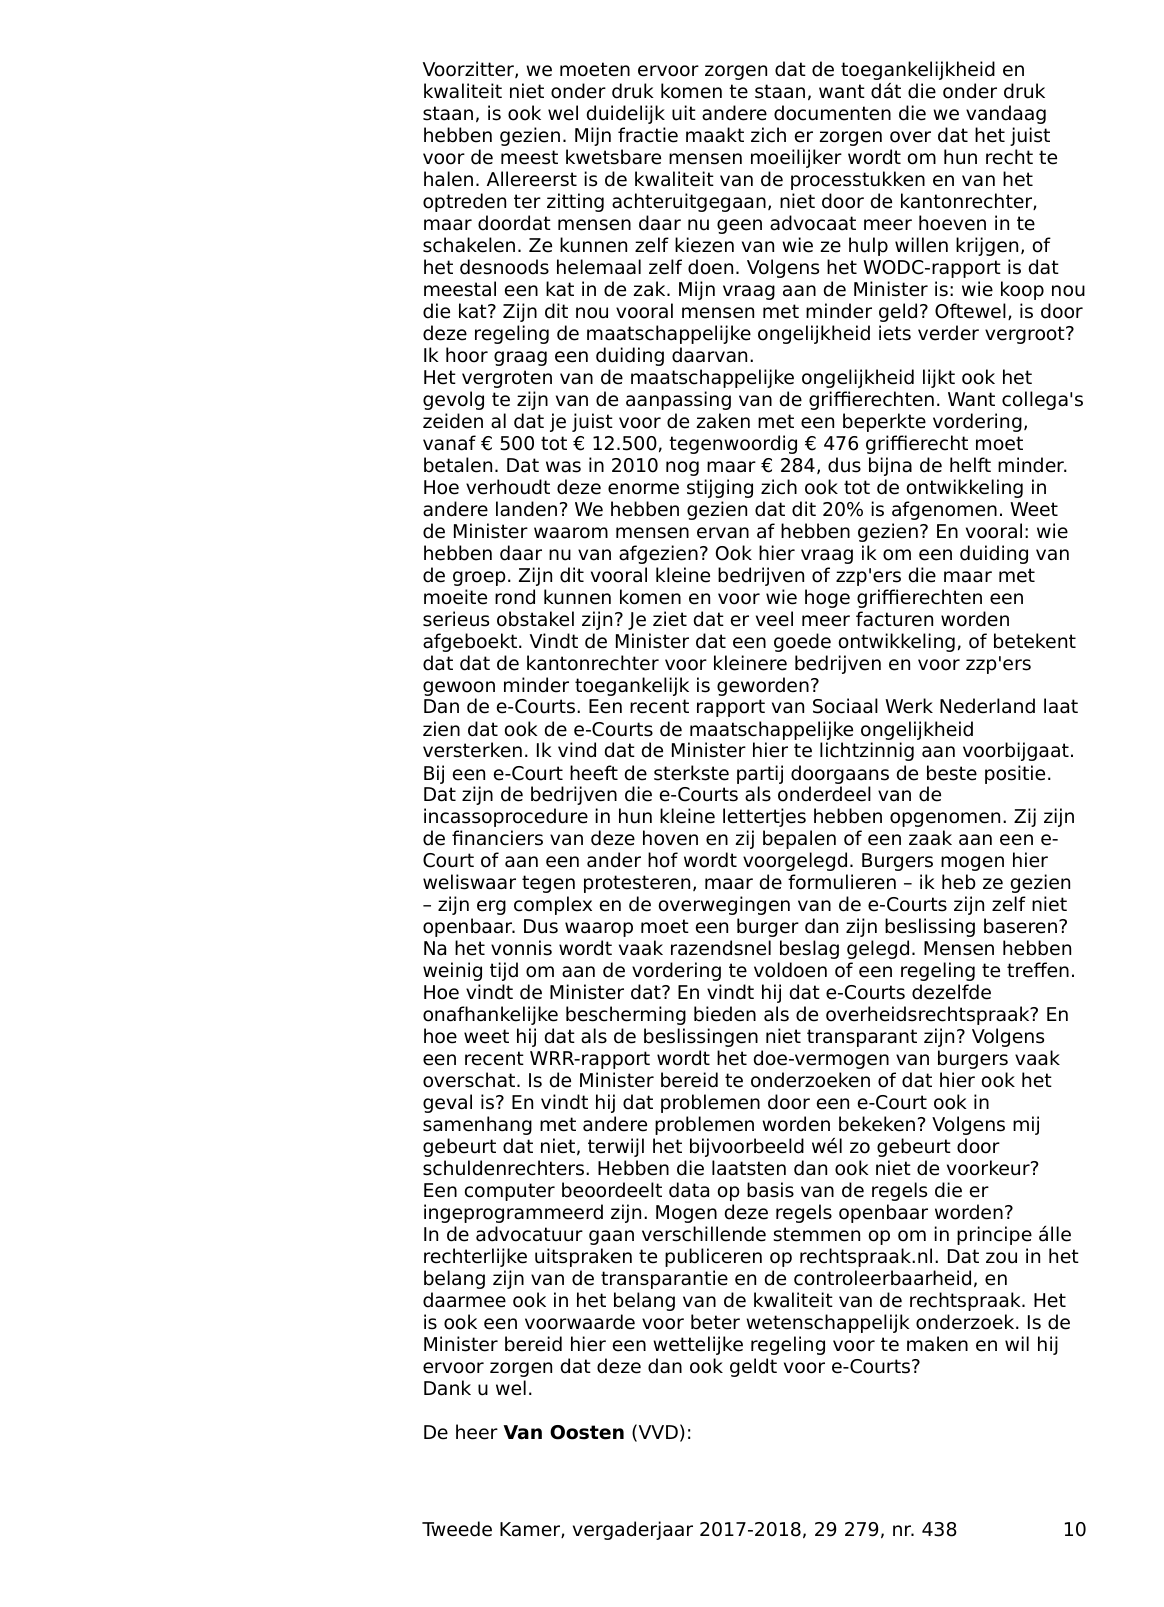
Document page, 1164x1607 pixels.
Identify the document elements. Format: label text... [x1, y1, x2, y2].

text Een computer beoordeelt data op basis van de regels die er ingeprogrammeerd zijn. Mogen deze regels openbaar worden? [422, 1180, 1087, 1224]
text Voorzitter, we moeten ervoor zorgen dat de toegankelijkheid en kwaliteit niet onder druk komen te staan, want dát die onder druk staan, is ook wel duidelijk uit andere documenten die we vandaag hebben gezien. Mijn fractie maakt zich er zorgen over dat het juist voor de meest kwetsbare mensen moeilijker wordt om hun recht te halen. Allereerst is de kwaliteit van de processtukken en van het optreden ter zitting achteruitgegaan, niet door de kantonrechter, maar doordat mensen daar nu geen advocaat meer hoeven in te schakelen. Ze kunnen zelf kiezen van wie ze hulp willen krijgen, of het desnoods helemaal zelf doen. Volgens het WODC-rapport is dat meestal een kat in de zak. Mijn vraag aan de Minister is: wie koop nou die kat? Zijn dit nou vooral mensen met minder geld? Oftewel, is door deze regeling de maatschappelijke ongelijkheid iets verder vergroot? Ik hoor graag een duiding daarvan. [422, 59, 1087, 367]
text Dank u wel. [422, 1378, 1087, 1400]
text De heer Van Oosten (VVD): [422, 1422, 1087, 1444]
text Het vergroten van de maatschappelijke ongelijkheid lijkt ook het gevolg te zijn van de aanpassing van de griffierechten. Want collega's zeiden al dat je juist voor de zaken met een beperkte vordering, vanaf € 500 tot € 12.500, tegenwoordig € 476 griffierecht moet betalen. Dat was in 2010 nog maar € 284, dus bijna de helft minder. Hoe verhoudt deze enorme stijging zich ook tot de ontwikkeling in andere landen? We hebben gezien dat dit 20% is afgenomen. Weet de Minister waarom mensen ervan af hebben gezien? En vooral: wie hebben daar nu van afgezien? Ook hier vraag ik om een duiding van de groep. Zijn dit vooral kleine bedrijven of zzp'ers die maar met moeite rond kunnen komen en voor wie hoge griffierechten een serieus obstakel zijn? Je ziet dat er veel meer facturen worden afgeboekt. Vindt de Minister dat een goede ontwikkeling, of betekent dat dat de kantonrechter voor kleinere bedrijven en voor zzp'ers gewoon minder toegankelijk is geworden? [422, 367, 1087, 696]
text Dan de e-Courts. Een recent rapport van Sociaal Werk Nederland laat zien dat ook de e-Courts de maatschappelijke ongelijkheid versterken. Ik vind dat de Minister hier te lichtzinnig aan voorbijgaat. Bij een e-Court heeft de sterkste partij doorgaans de beste positie. Dat zijn de bedrijven die e-Courts als onderdeel van de incassoprocedure in hun kleine lettertjes hebben opgenomen. Zij zijn de financiers van deze hoven en zij bepalen of een zaak aan een e-Court of aan een ander hof wordt voorgelegd. Burgers mogen hier weliswaar tegen protesteren, maar de formulieren – ik heb ze gezien – zijn erg complex en de overwegingen van de e-Courts zijn zelf niet openbaar. Dus waarop moet een burger dan zijn beslissing baseren? [422, 696, 1087, 938]
text In de advocatuur gaan verschillende stemmen op om in principe álle rechterlijke uitspraken te publiceren op rechtspraak.nl. Dat zou in het belang zijn van de transparantie en de controleerbaarheid, en daarmee ook in het belang van de kwaliteit van de rechtspraak. Het is ook een voorwaarde voor beter wetenschappelijk onderzoek. Is de Minister bereid hier een wettelijke regeling voor te maken en wil hij ervoor zorgen dat deze dan ook geldt voor e-Courts? [422, 1224, 1087, 1378]
text Na het vonnis wordt vaak razendsnel beslag gelegd. Mensen hebben weinig tijd om aan de vordering te voldoen of een regeling te treffen. Hoe vindt de Minister dat? En vindt hij dat e-Courts dezelfde onafhankelijke bescherming bieden als de overheidsrechtspraak? En hoe weet hij dat als de beslissingen niet transparant zijn? Volgens een recent WRR-rapport wordt het doe-vermogen van burgers vaak overschat. Is de Minister bereid te onderzoeken of dat hier ook het geval is? En vindt hij dat problemen door een e-Court ook in samenhang met andere problemen worden bekeken? Volgens mij gebeurt dat niet, terwijl het bijvoorbeeld wél zo gebeurt door schuldenrechters. Hebben die laatsten dan ook niet de voorkeur? [422, 938, 1087, 1180]
